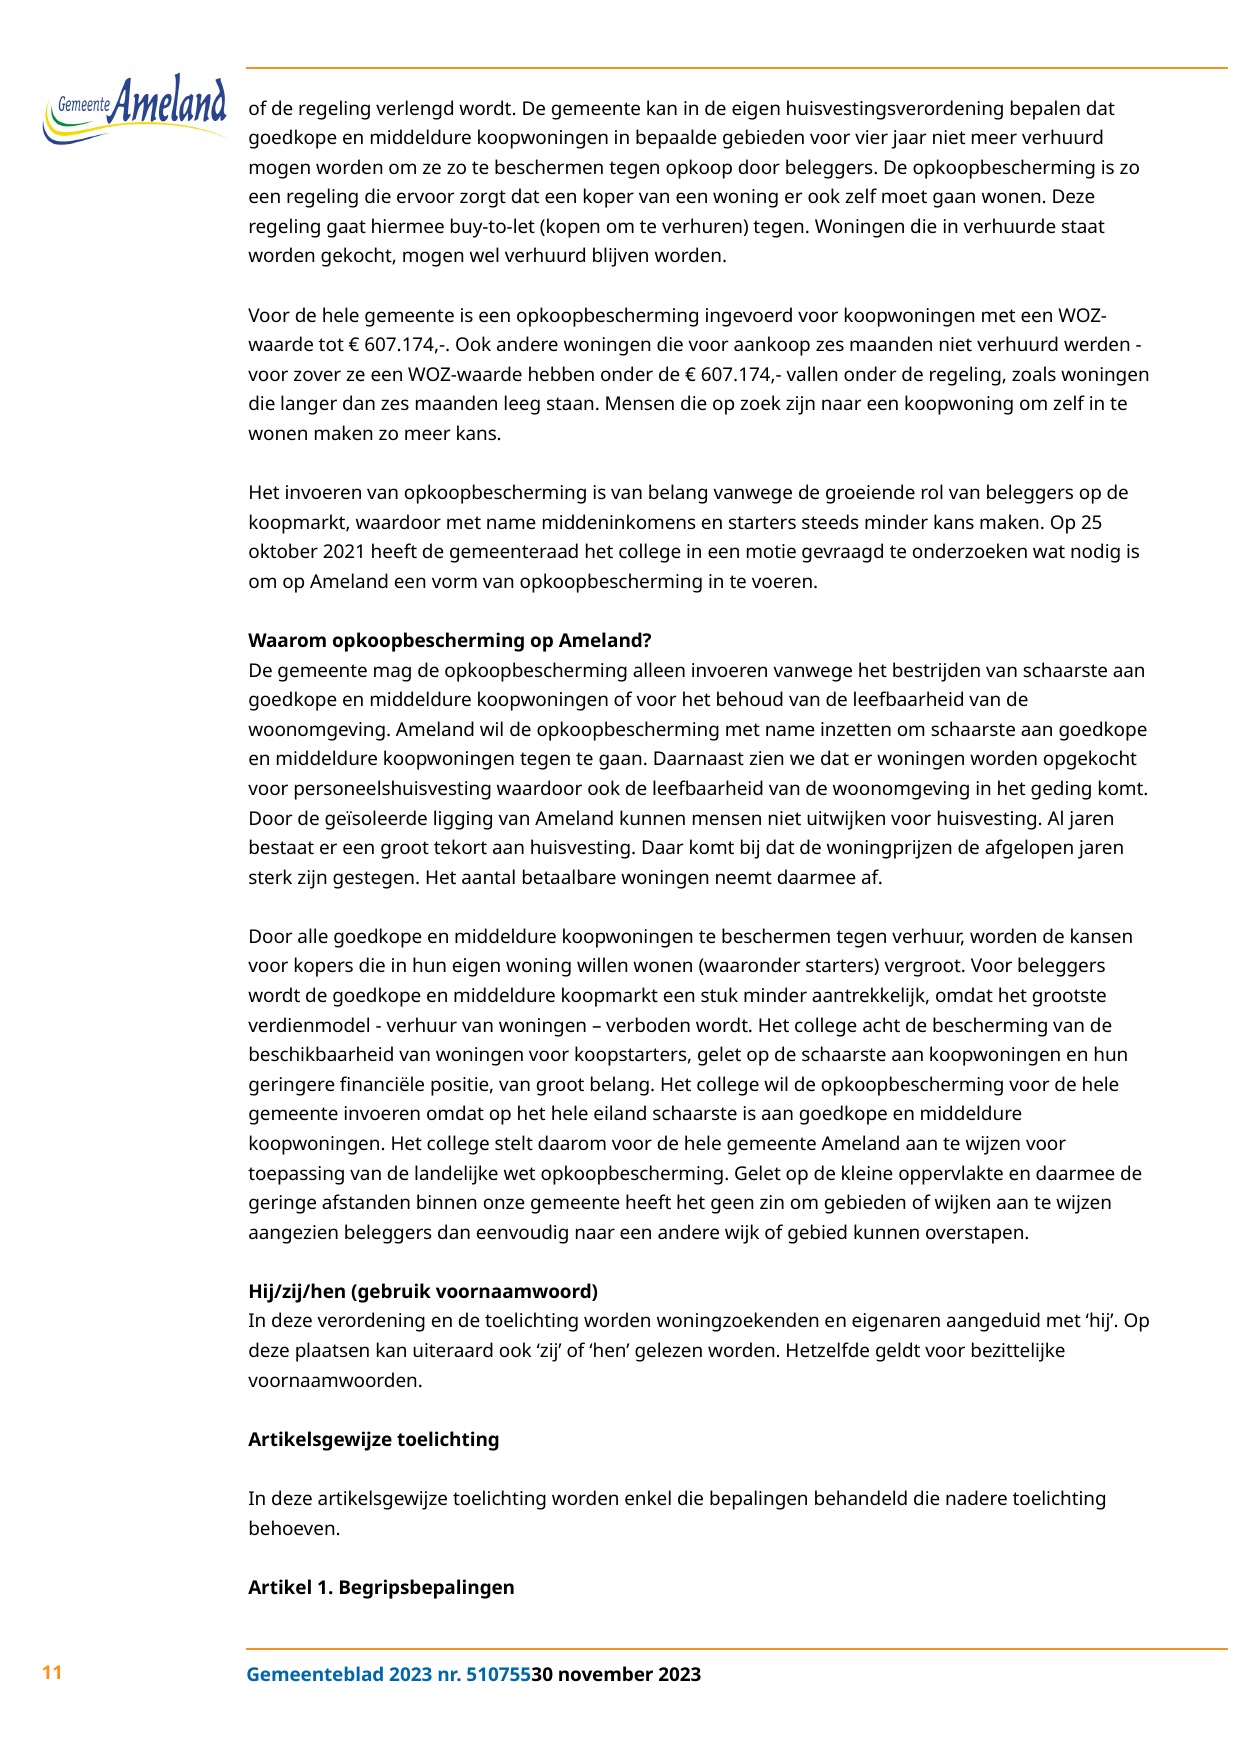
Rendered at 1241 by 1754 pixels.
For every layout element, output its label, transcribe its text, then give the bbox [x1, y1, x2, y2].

text Door alle goedkope en middeldure koopwoningen te beschermen tegen verhuur, worden de kansen voor kopers die in hun eigen woning willen wonen (waaronder starters) vergroot. Voor beleggers wordt de goedkope en middeldure koopmarkt een stuk minder aantrekkelijk, omdat het grootste verdienmodel - verhuur van woningen – verboden wordt. Het college acht de bescherming van de beschikbaarheid van woningen voor koopstarters, gelet op de schaarste aan koopwoningen en hun geringere financiële positie, van groot belang. Het college wil de opkoopbescherming voor de hele gemeente invoeren omdat op het hele eiland schaarste is aan goedkope en middeldure koopwoningen. Het college stelt daarom voor de hele gemeente Ameland aan te wijzen voor toepassing van de landelijke wet opkoopbescherming. Gelet op de kleine oppervlakte en daarmee de geringe afstanden binnen onze gemeente heeft het geen zin om gebieden of wijken aan te wijzen aangezien beleggers dan eenvoudig naar een andere wijk of gebied kunnen overstapen. [248, 923, 1152, 1245]
text Het invoeren van opkoopbescherming is van belang vanwege de groeiende rol van beleggers op de koopmarkt, waardoor met name middeninkomens en starters steeds minder kans maken. Op 25 oktober 2021 heeft de gemeenteraad het college in een motie gevraagd te onderzoeken wat nodig is om op Ameland een vorm van opkoopbescherming in te voeren. [248, 479, 1152, 594]
text De gemeente mag de opkoopbescherming alleen invoeren vanwege het bestrijden van schaarste aan goedkope en middeldure koopwoningen of voor het behoud van de leefbaarheid van de woonomgeving. Ameland wil de opkoopbescherming met name inzetten om schaarste aan goedkope en middeldure koopwoningen tegen te gaan. Daarnaast zien we dat er woningen worden opgekocht voor personeelshuisvesting waardoor ook de leefbaarheid van de woonomgeving in het geding komt. Door de geïsoleerde ligging van Ameland kunnen mensen niet uitwijken voor huisvesting. Al jaren bestaat er een groot tekort aan huisvesting. Daar komt bij dat de woningprijzen de afgelopen jaren sterk zijn gestegen. Het aantal betaalbare woningen neemt daarmee af. [248, 657, 1152, 890]
text Voor de hele gemeente is een opkoopbescherming ingevoerd voor koopwoningen met een WOZ-waarde tot € 607.174,-. Ook andere woningen die voor aankoop zes maanden niet verhuurd werden - voor zover ze een WOZ-waarde hebben onder de € 607.174,- vallen onder de regeling, zoals woningen die langer dan zes maanden leeg staan. Mensen die op zoek zijn naar een koopwoning om zelf in te wonen maken zo meer kans. [248, 302, 1152, 446]
text of de regeling verlengd wordt. De gemeente kan in de eigen huisvestingsverordening bepalen dat goedkope en middeldure koopwoningen in bepaalde gebieden voor vier jaar niet meer verhuurd mogen worden om ze zo te beschermen tegen opkoop door beleggers. De opkoopbescherming is zo een regeling die ervoor zorgt dat een koper van een woning er ook zelf moet gaan wonen. Deze regeling gaat hiermee buy-to-let (kopen om te verhuren) tegen. Woningen die in verhuurde staat worden gekocht, mogen wel verhuurd blijven worden. [248, 95, 1152, 268]
text Hij/zij/hen (gebruik voornaamwoord) [248, 1278, 1152, 1304]
picture [41, 47, 231, 172]
text Artikelsgewijze toelichting [248, 1426, 1152, 1452]
text Artikel 1. Begripsbepalingen [248, 1574, 1152, 1600]
text Waarom opkoopbescherming op Ameland? [248, 627, 1152, 653]
text In deze artikelsgewijze toelichting worden enkel die bepalingen behandeld die nadere toelichting behoeven. [248, 1485, 1152, 1541]
text In deze verordening en de toelichting worden woningzoekenden en eigenaren aangeduid met ‘hij’. Op deze plaatsen kan uiteraard ook ‘zij’ of ‘hen’ gelezen worden. Hetzelfde geldt voor bezittelijke voornaamwoorden. [248, 1308, 1152, 1393]
